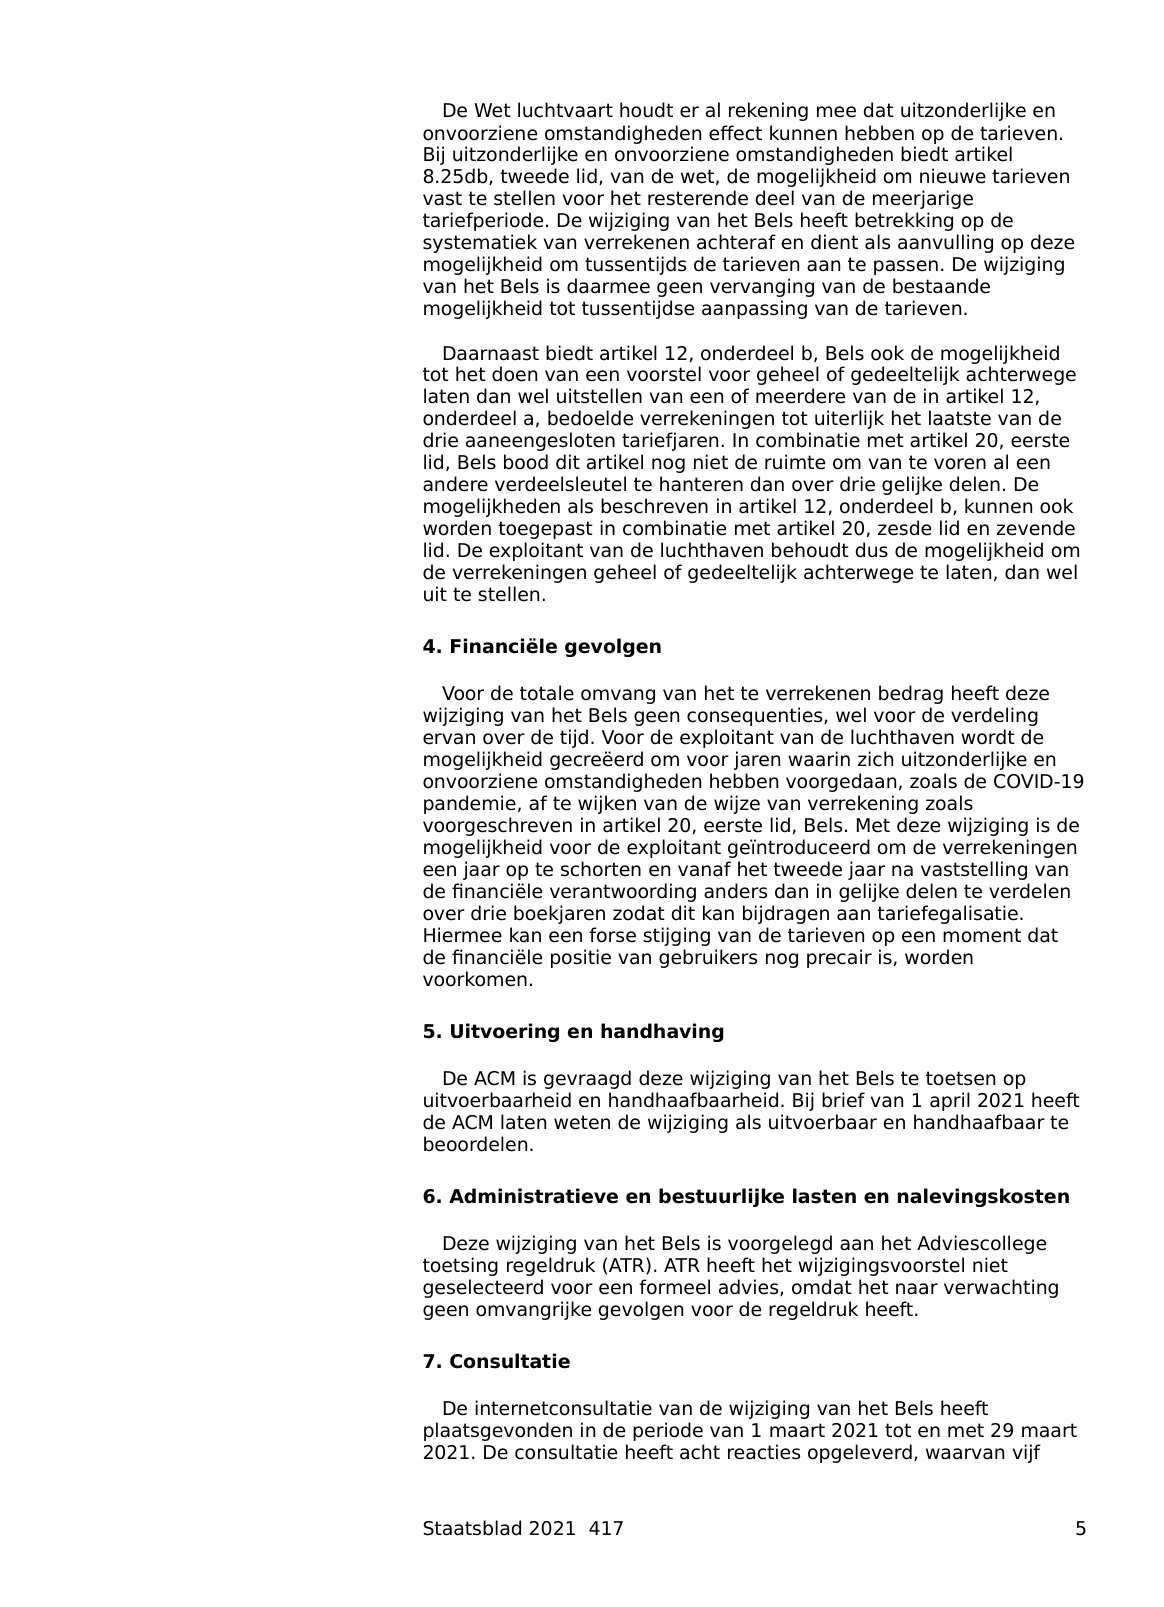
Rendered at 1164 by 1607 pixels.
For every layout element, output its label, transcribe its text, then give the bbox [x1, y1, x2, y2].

subtitle 5. Uitvoering en handhaving [422, 1021, 1087, 1043]
subtitle 6. Administratieve en bestuurlijke lasten en nalevingskosten [422, 1186, 1087, 1208]
text Deze wijziging van het Bels is voorgelegd aan het Adviescollege toetsing regeldruk (ATR). ATR heeft het wijzigingsvoorstel niet geselecteerd voor een formeel advies, omdat het naar verwachting geen omvangrijke gevolgen voor de regeldruk heeft. [422, 1233, 1087, 1321]
text Daarnaast biedt artikel 12, onderdeel b, Bels ook de mogelijkheid tot het doen van een voorstel voor geheel of gedeeltelijk achterwege laten dan wel uitstellen van een of meerdere van de in artikel 12, onderdeel a, bedoelde verrekeningen tot uiterlijk het laatste van de drie aaneengesloten tariefjaren. In combinatie met artikel 20, eerste lid, Bels bood dit artikel nog niet de ruimte om van te voren al een andere verdeelsleutel te hanteren dan over drie gelijke delen. De mogelijkheden als beschreven in artikel 12, onderdeel b, kunnen ook worden toegepast in combinatie met artikel 20, zesde lid en zevende lid. De exploitant van de luchthaven behoudt dus de mogelijkheid om de verrekeningen geheel of gedeeltelijk achterwege te laten, dan wel uit te stellen. [422, 342, 1087, 606]
text De internetconsultatie van de wijziging van het Bels heeft plaatsgevonden in de periode van 1 maart 2021 tot en met 29 maart 2021. De consultatie heeft acht reacties opgeleverd, waarvan vijf [422, 1398, 1087, 1463]
text De Wet luchtvaart houdt er al rekening mee dat uitzonderlijke en onvoorziene omstandigheden effect kunnen hebben op de tarieven. Bij uitzonderlijke en onvoorziene omstandigheden biedt artikel 8.25db, tweede lid, van de wet, de mogelijkheid om nieuwe tarieven vast te stellen voor het resterende deel van de meerjarige tariefperiode. De wijziging van het Bels heeft betrekking op de systematiek van verrekenen achteraf en dient als aanvulling op deze mogelijkheid om tussentijds de tarieven aan te passen. De wijziging van het Bels is daarmee geen vervanging van de bestaande mogelijkheid tot tussentijdse aanpassing van de tarieven. [422, 100, 1087, 320]
subtitle 4. Financiële gevolgen [422, 636, 1087, 658]
subtitle 7. Consultatie [422, 1351, 1087, 1373]
text De ACM is gevraagd deze wijziging van het Bels te toetsen op uitvoerbaarheid en handhaafbaarheid. Bij brief van 1 april 2021 heeft de ACM laten weten de wijziging als uitvoerbaar en handhaafbaar te beoordelen. [422, 1068, 1087, 1156]
text Voor de totale omvang van het te verrekenen bedrag heeft deze wijziging van het Bels geen consequenties, wel voor de verdeling ervan over de tijd. Voor de exploitant van de luchthaven wordt de mogelijkheid gecreëerd om voor jaren waarin zich uitzonderlijke en onvoorziene omstandigheden hebben voorgedaan, zoals de COVID-19 pandemie, af te wijken van de wijze van verrekening zoals voorgeschreven in artikel 20, eerste lid, Bels. Met deze wijziging is de mogelijkheid voor de exploitant geïntroduceerd om de verrekeningen een jaar op te schorten en vanaf het tweede jaar na vaststelling van de financiële verantwoording anders dan in gelijke delen te verdelen over drie boekjaren zodat dit kan bijdragen aan tariefegalisatie. Hiermee kan een forse stijging van de tarieven op een moment dat de financiële positie van gebruikers nog precair is, worden voorkomen. [422, 683, 1087, 991]
